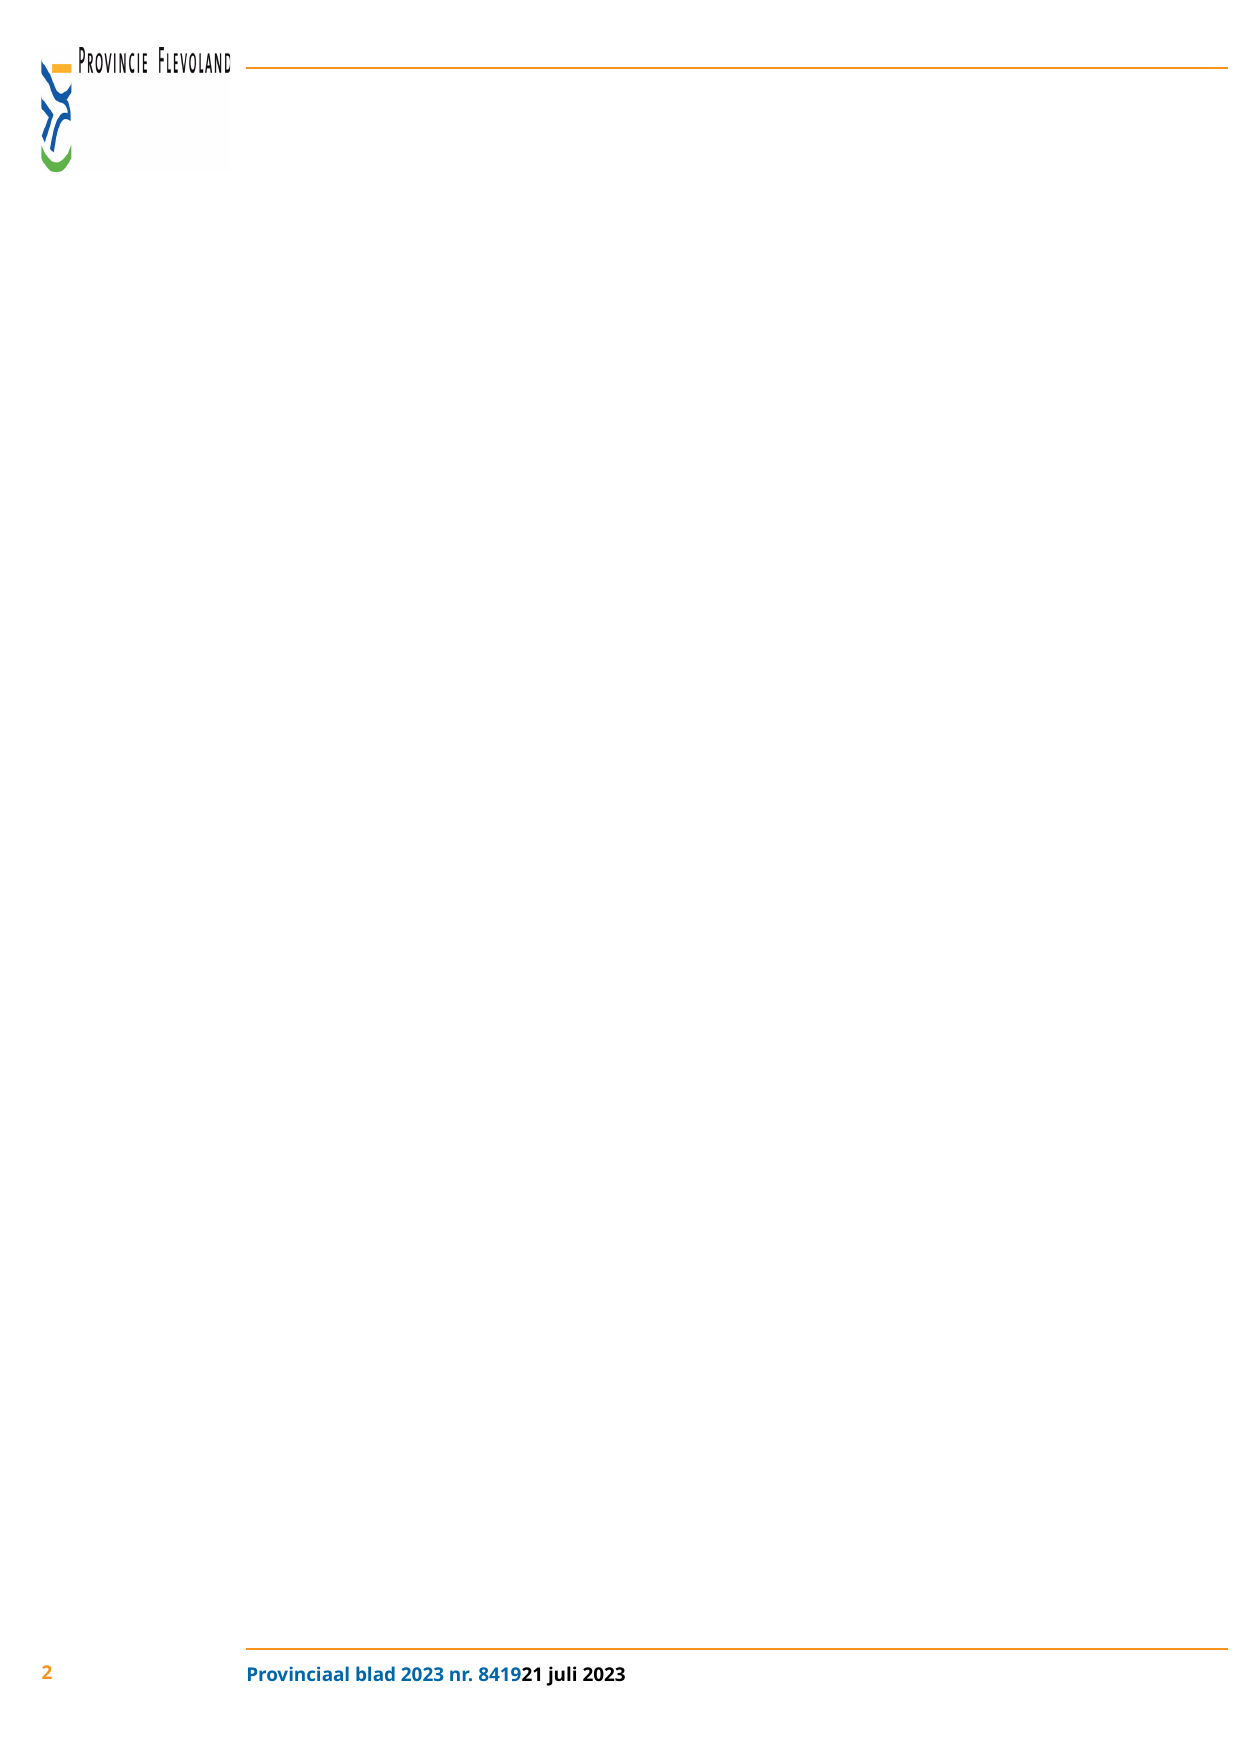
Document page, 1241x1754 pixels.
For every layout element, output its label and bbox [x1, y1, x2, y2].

picture [41, 47, 231, 172]
